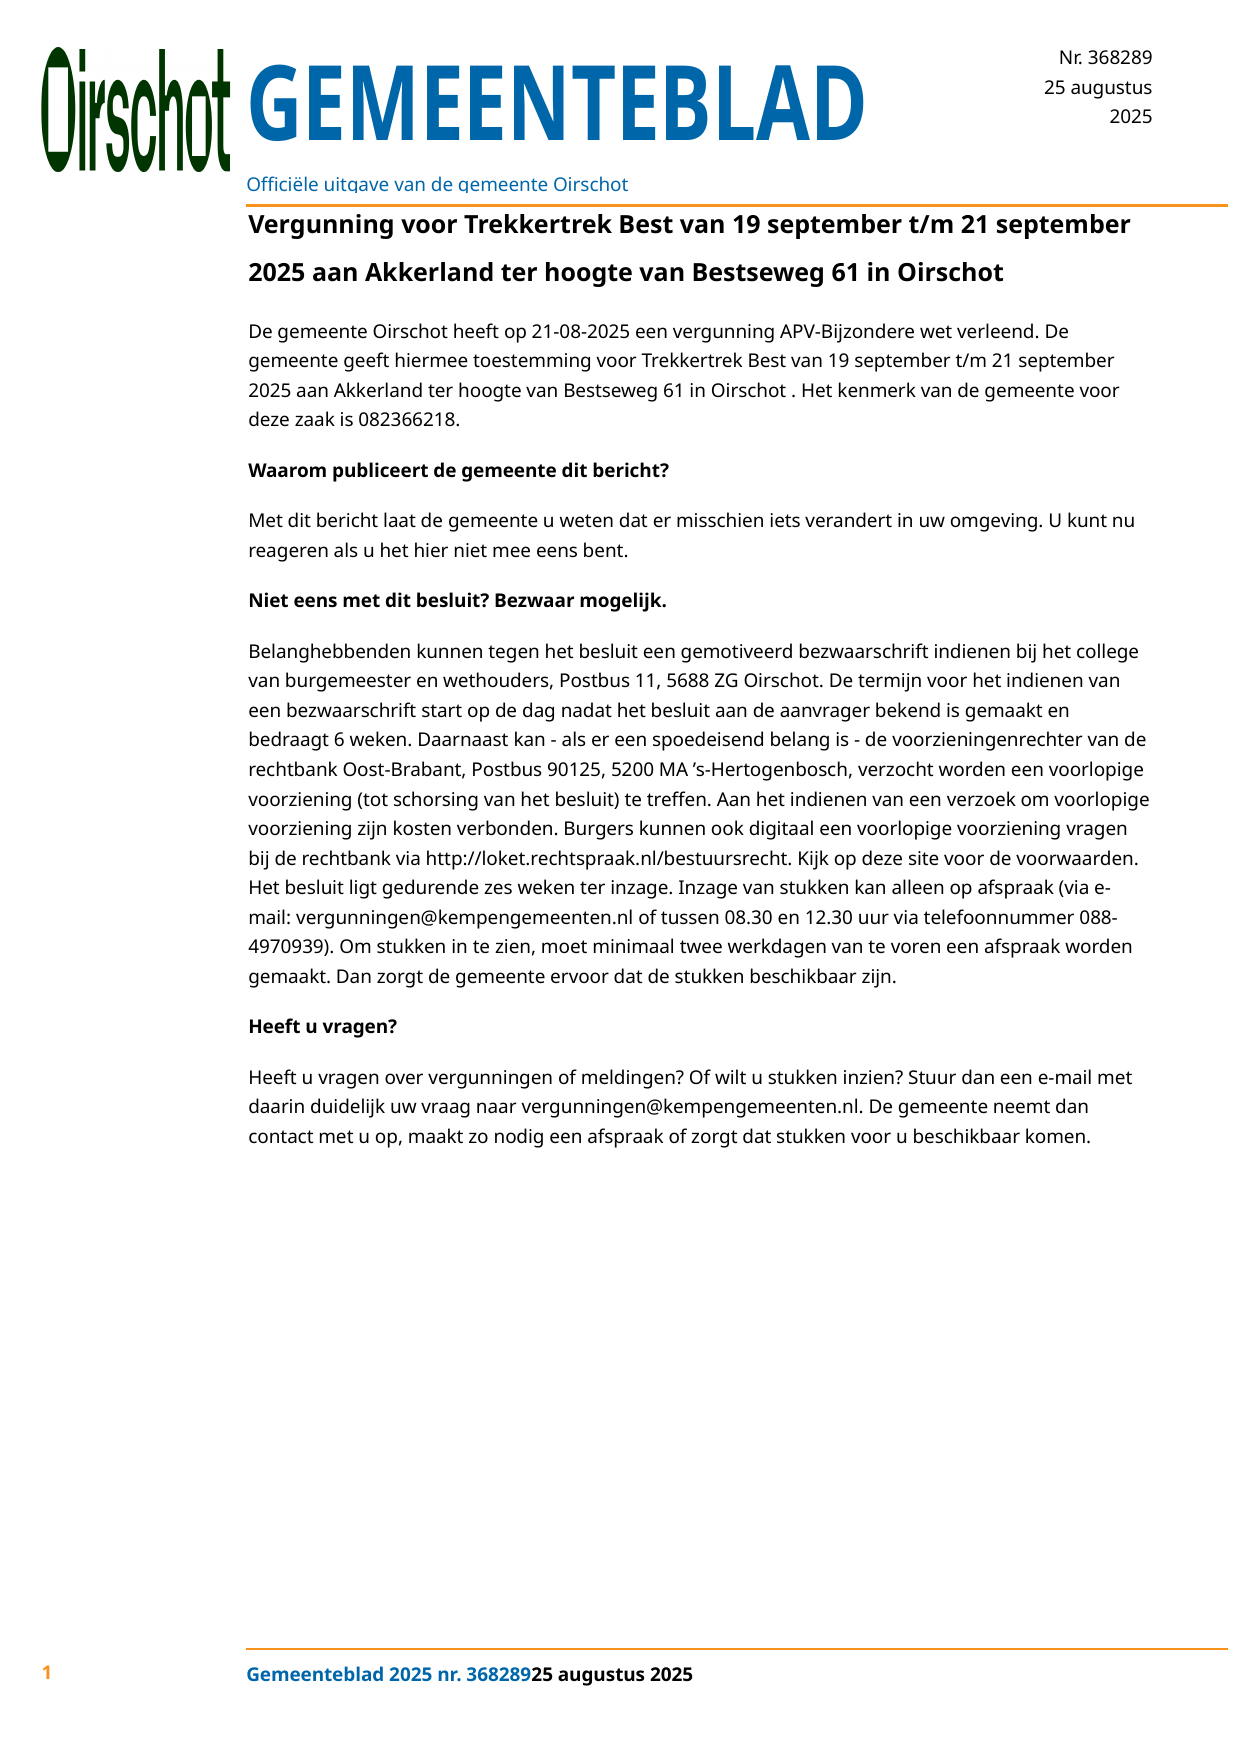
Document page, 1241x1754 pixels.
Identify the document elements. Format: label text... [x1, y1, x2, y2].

text Heeft u vragen over vergunningen of meldingen? Of wilt u stukken inzien? Stuur dan een e-mail met daarin duidelijk uw vraag naar vergunningen@kempengemeenten.nl. De gemeente neemt dan contact met u op, maakt zo nodig een afspraak of zorgt dat stukken voor u beschikbaar komen. [248, 1064, 1152, 1149]
text De gemeente Oirschot heeft op 21-08-2025 een vergunning APV-Bijzondere wet verleend. De gemeente geeft hiermee toestemming voor Trekkertrek Best van 19 september t/m 21 september 2025 aan Akkerland ter hoogte van Bestseweg 61 in Oirschot . Het kenmerk van de gemeente voor deze zaak is 082366218. [248, 318, 1152, 432]
text Niet eens met dit besluit? Bezwaar mogelijk. [248, 587, 1152, 613]
text Waarom publiceert de gemeente dit bericht? [248, 457, 1152, 483]
text Met dit bericht laat de gemeente u weten dat er misschien iets verandert in uw omgeving. U kunt nu reageren als u het hier niet mee eens bent. [248, 507, 1152, 563]
text Vergunning voor Trekkertrek Best van 19 september t/m 21 september 2025 aan Akkerland ter hoogte van Bestseweg 61 in Oirschot [248, 207, 1152, 288]
text Heeft u vragen? [248, 1014, 1152, 1039]
picture [41, 47, 231, 172]
text Belanghebbenden kunnen tegen het besluit een gemotiveerd bezwaarschrift indienen bij het college van burgemeester en wethouders, Postbus 11, 5688 ZG Oirschot. De termijn voor het indienen van een bezwaarschrift start op de dag nadat het besluit aan de aanvrager bekend is gemaakt en bedraagt 6 weken. Daarnaast kan - als er een spoedeisend belang is - de voorzieningenrechter van de rechtbank Oost-Brabant, Postbus 90125, 5200 MA ’s-Hertogenbosch, verzocht worden een voorlopige voorziening (tot schorsing van het besluit) te treffen. Aan het indienen van een verzoek om voorlopige voorziening zijn kosten verbonden. Burgers kunnen ook digitaal een voorlopige voorziening vragen bij de rechtbank via http://loket.rechtspraak.nl/bestuursrecht. Kijk op deze site voor de voorwaarden. Het besluit ligt gedurende zes weken ter inzage. Inzage van stukken kan alleen op afspraak (via e-mail: vergunningen@kempengemeenten.nl of tussen 08.30 en 12.30 uur via telefoonnummer 088-4970939). Om stukken in te zien, moet minimaal twee werkdagen van te voren een afspraak worden gemaakt. Dan zorgt de gemeente ervoor dat de stukken beschikbaar zijn. [248, 638, 1152, 989]
